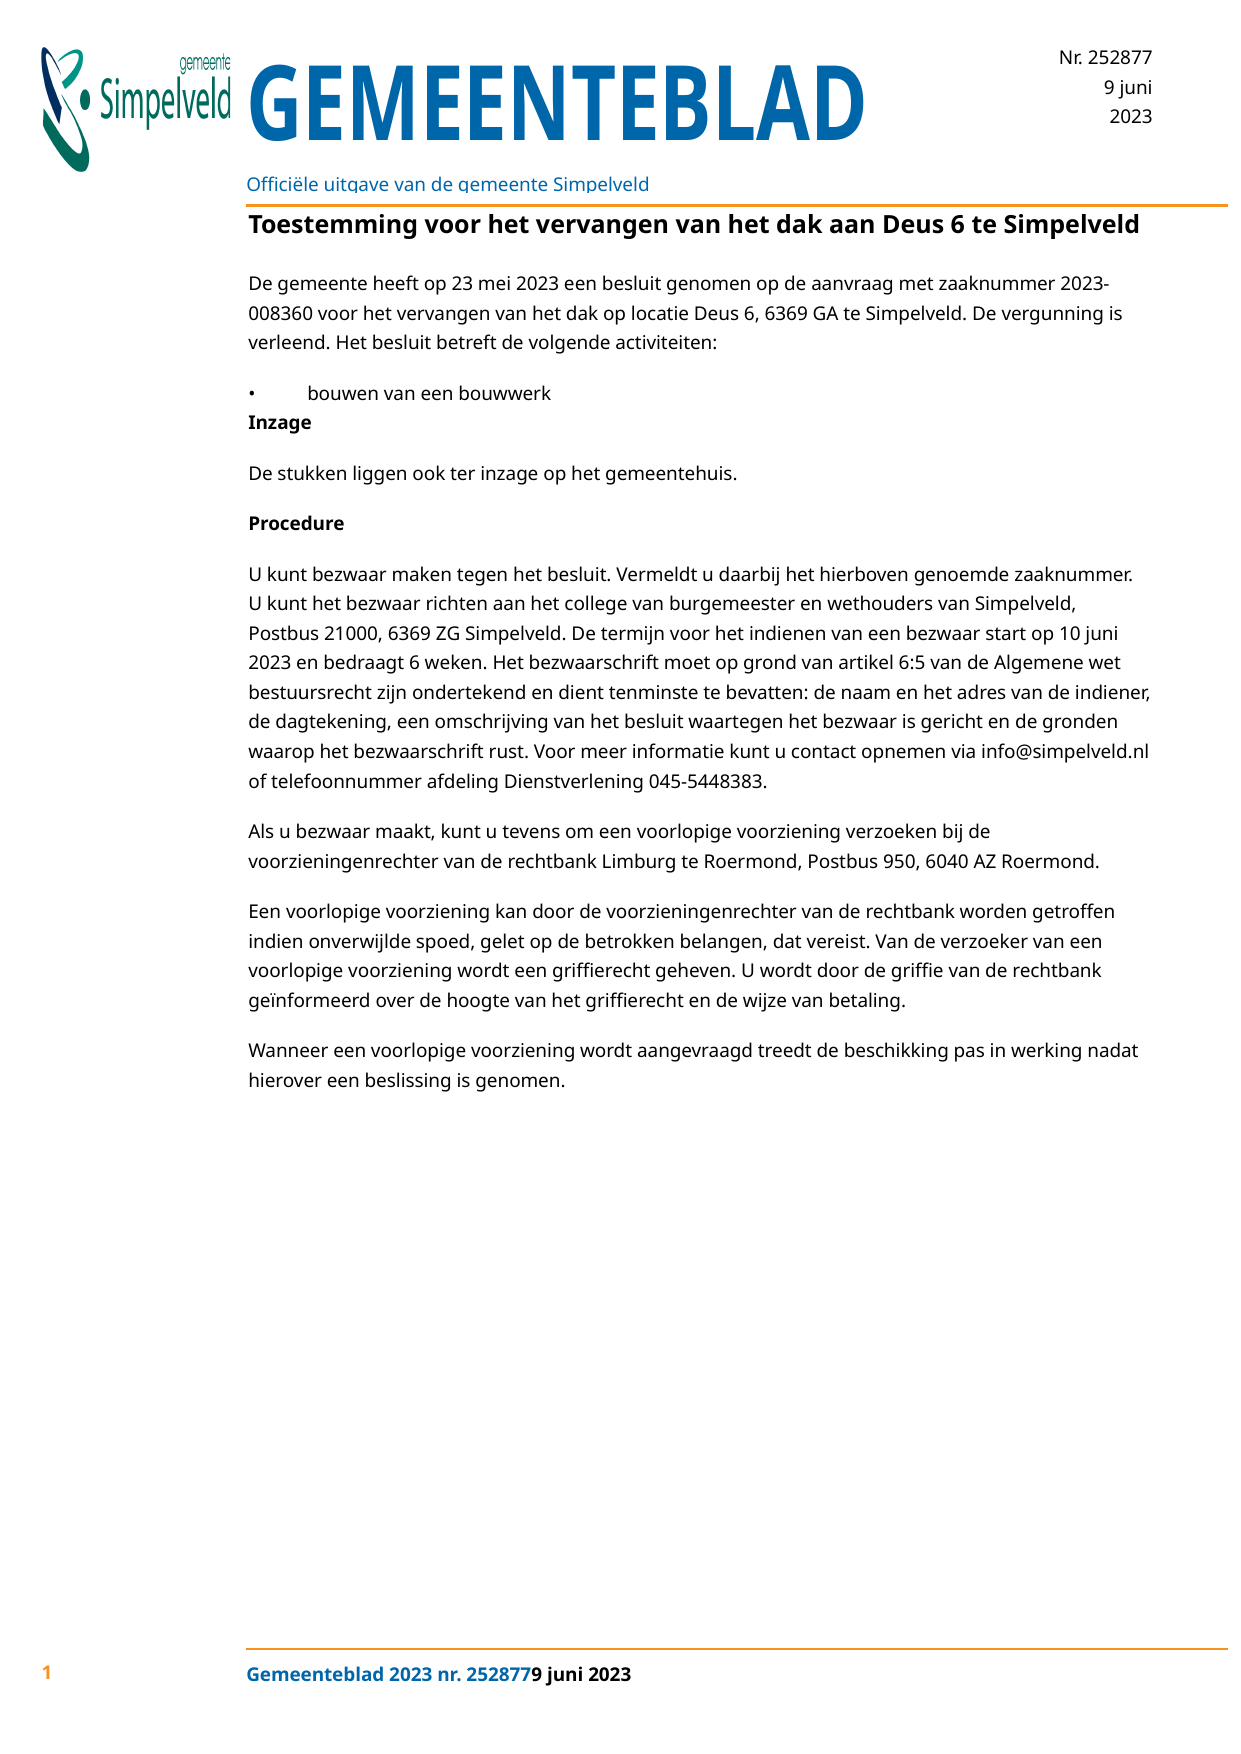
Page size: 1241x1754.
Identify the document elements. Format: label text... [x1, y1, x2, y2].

text Als u bezwaar maakt, kunt u tevens om een voorlopige voorziening verzoeken bij de voorzieningenrechter van de rechtbank Limburg te Roermond, Postbus 950, 6040 AZ Roermond. [248, 818, 1152, 873]
text Een voorlopige voorziening kan door de voorzieningenrechter van de rechtbank worden getroffen indien onverwijlde spoed, gelet op de betrokken belangen, dat vereist. Van de verzoeker van een voorlopige voorziening wordt een griffierecht geheven. U wordt door de griffie van de rechtbank geïnformeerd over de hoogte van het griffierecht en de wijze van betaling. [248, 898, 1152, 1013]
picture [41, 47, 231, 172]
text Procedure [248, 510, 1152, 536]
text De stukken liggen ook ter inzage op het gemeentehuis. [248, 460, 1152, 486]
text De gemeente heeft op 23 mei 2023 een besluit genomen op de aanvraag met zaaknummer 2023-008360 voor het vervangen van het dak op locatie Deus 6, 6369 GA te Simpelveld. De vergunning is verleend. Het besluit betreft de volgende activiteiten: [248, 270, 1152, 355]
text Toestemming voor het vervangen van het dak aan Deus 6 te Simpelveld [248, 207, 1152, 241]
list bouwen van een bouwwerk [248, 380, 1152, 406]
text Inzage [248, 409, 1152, 435]
text U kunt bezwaar maken tegen het besluit. Vermeldt u daarbij het hierboven genoemde zaaknummer. U kunt het bezwaar richten aan het college van burgemeester en wethouders van Simpelveld, Postbus 21000, 6369 ZG Simpelveld. De termijn voor het indienen van een bezwaar start op 10 juni 2023 en bedraagt 6 weken. Het bezwaarschrift moet op grond van artikel 6:5 van de Algemene wet bestuursrecht zijn ondertekend en dient tenminste te bevatten: de naam en het adres van de indiener, de dagtekening, een omschrijving van het besluit waartegen het bezwaar is gericht en de gronden waarop het bezwaarschrift rust. Voor meer informatie kunt u contact opnemen via info@simpelveld.nl of telefoonnummer afdeling Dienstverlening 045-5448383. [248, 561, 1152, 793]
text Wanneer een voorlopige voorziening wordt aangevraagd treedt de beschikking pas in werking nadat hierover een beslissing is genomen. [248, 1037, 1152, 1093]
